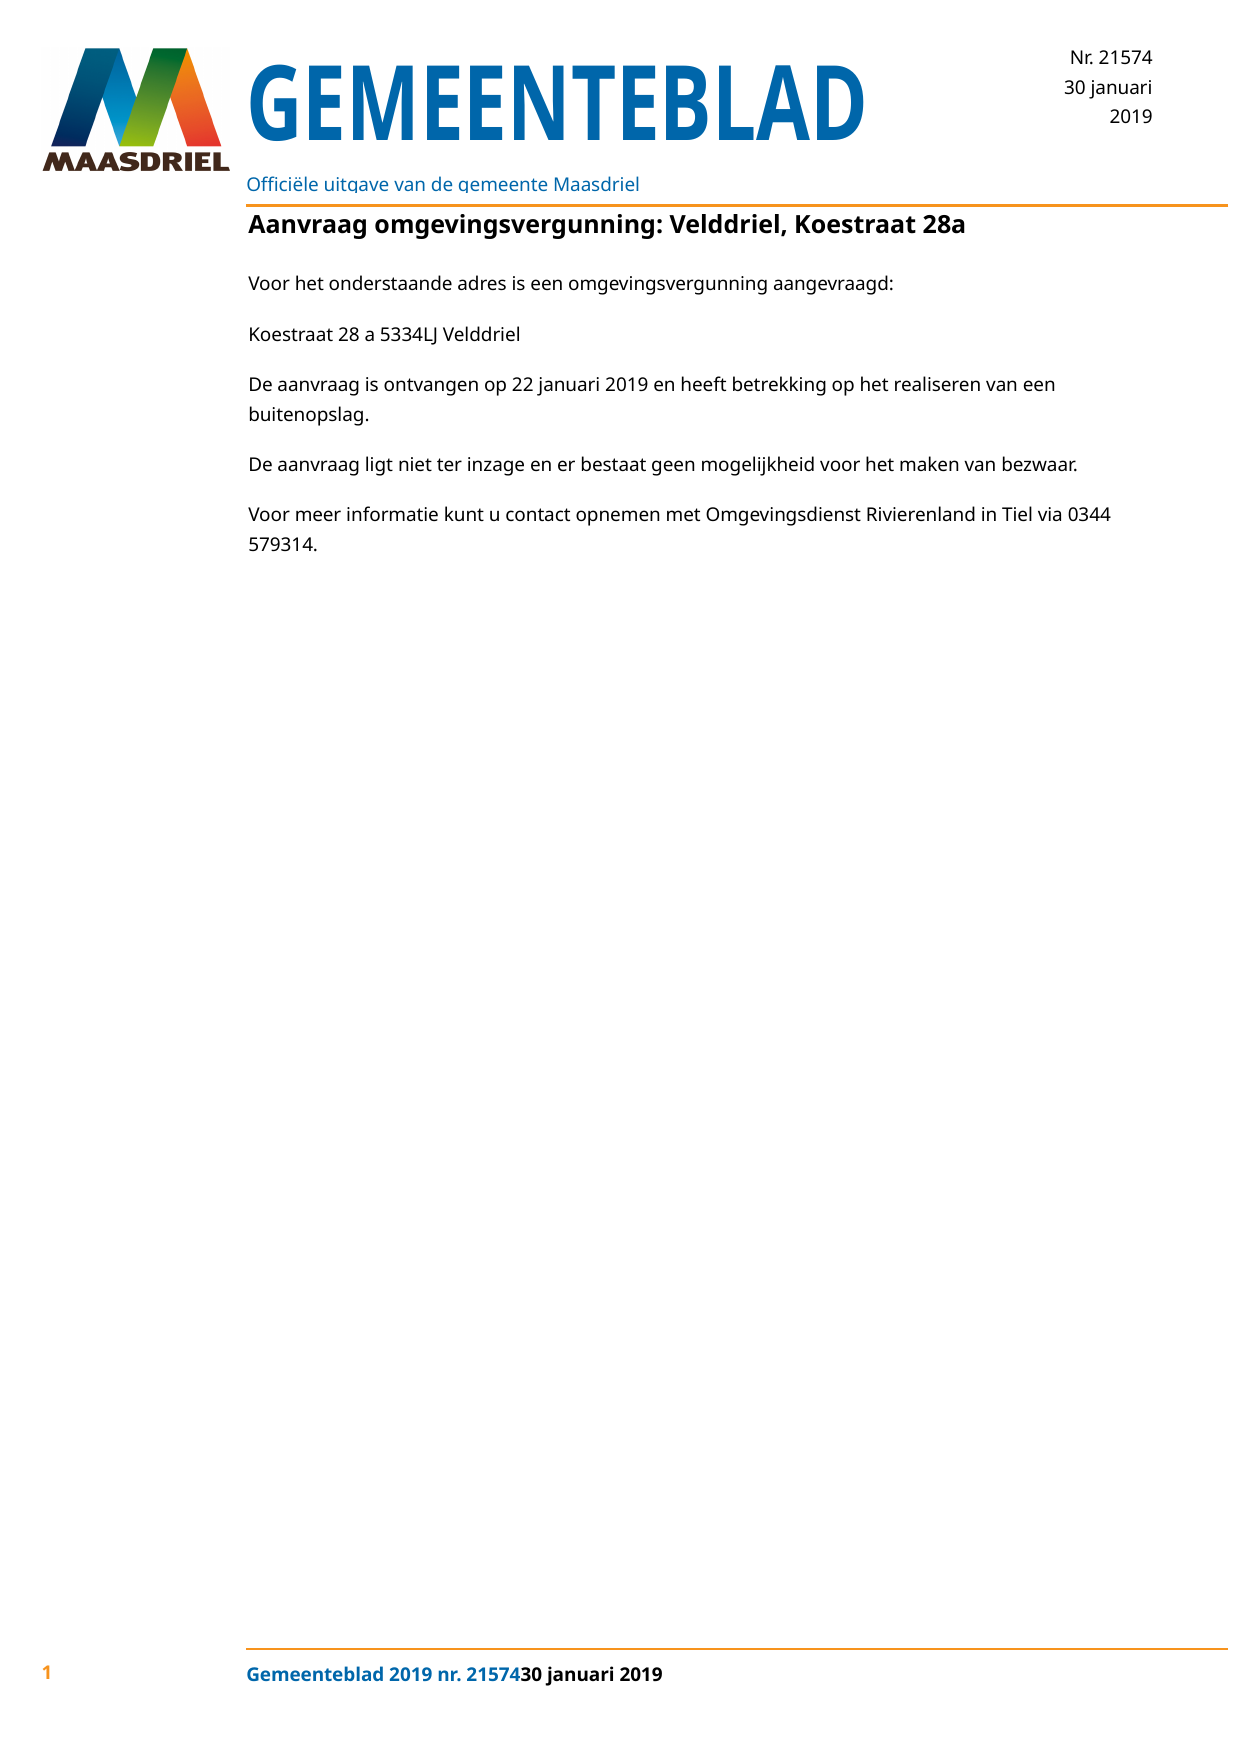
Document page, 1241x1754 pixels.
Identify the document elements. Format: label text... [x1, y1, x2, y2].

text De aanvraag ligt niet ter inzage en er bestaat geen mogelijkheid voor het maken van bezwaar. [248, 451, 1152, 477]
text Koestraat 28 a 5334LJ Velddriel [248, 321, 1152, 346]
text Voor meer informatie kunt u contact opnemen met Omgevingsdienst Rivierenland in Tiel via 0344 579314. [248, 502, 1152, 557]
text Aanvraag omgevingsvergunning: Velddriel, Koestraat 28a [248, 207, 1152, 241]
text Voor het onderstaande adres is een omgevingsvergunning aangevraagd: [248, 270, 1152, 296]
picture [41, 47, 231, 172]
text De aanvraag is ontvangen op 22 januari 2019 en heeft betrekking op het realiseren van een buitenopslag. [248, 371, 1152, 426]
